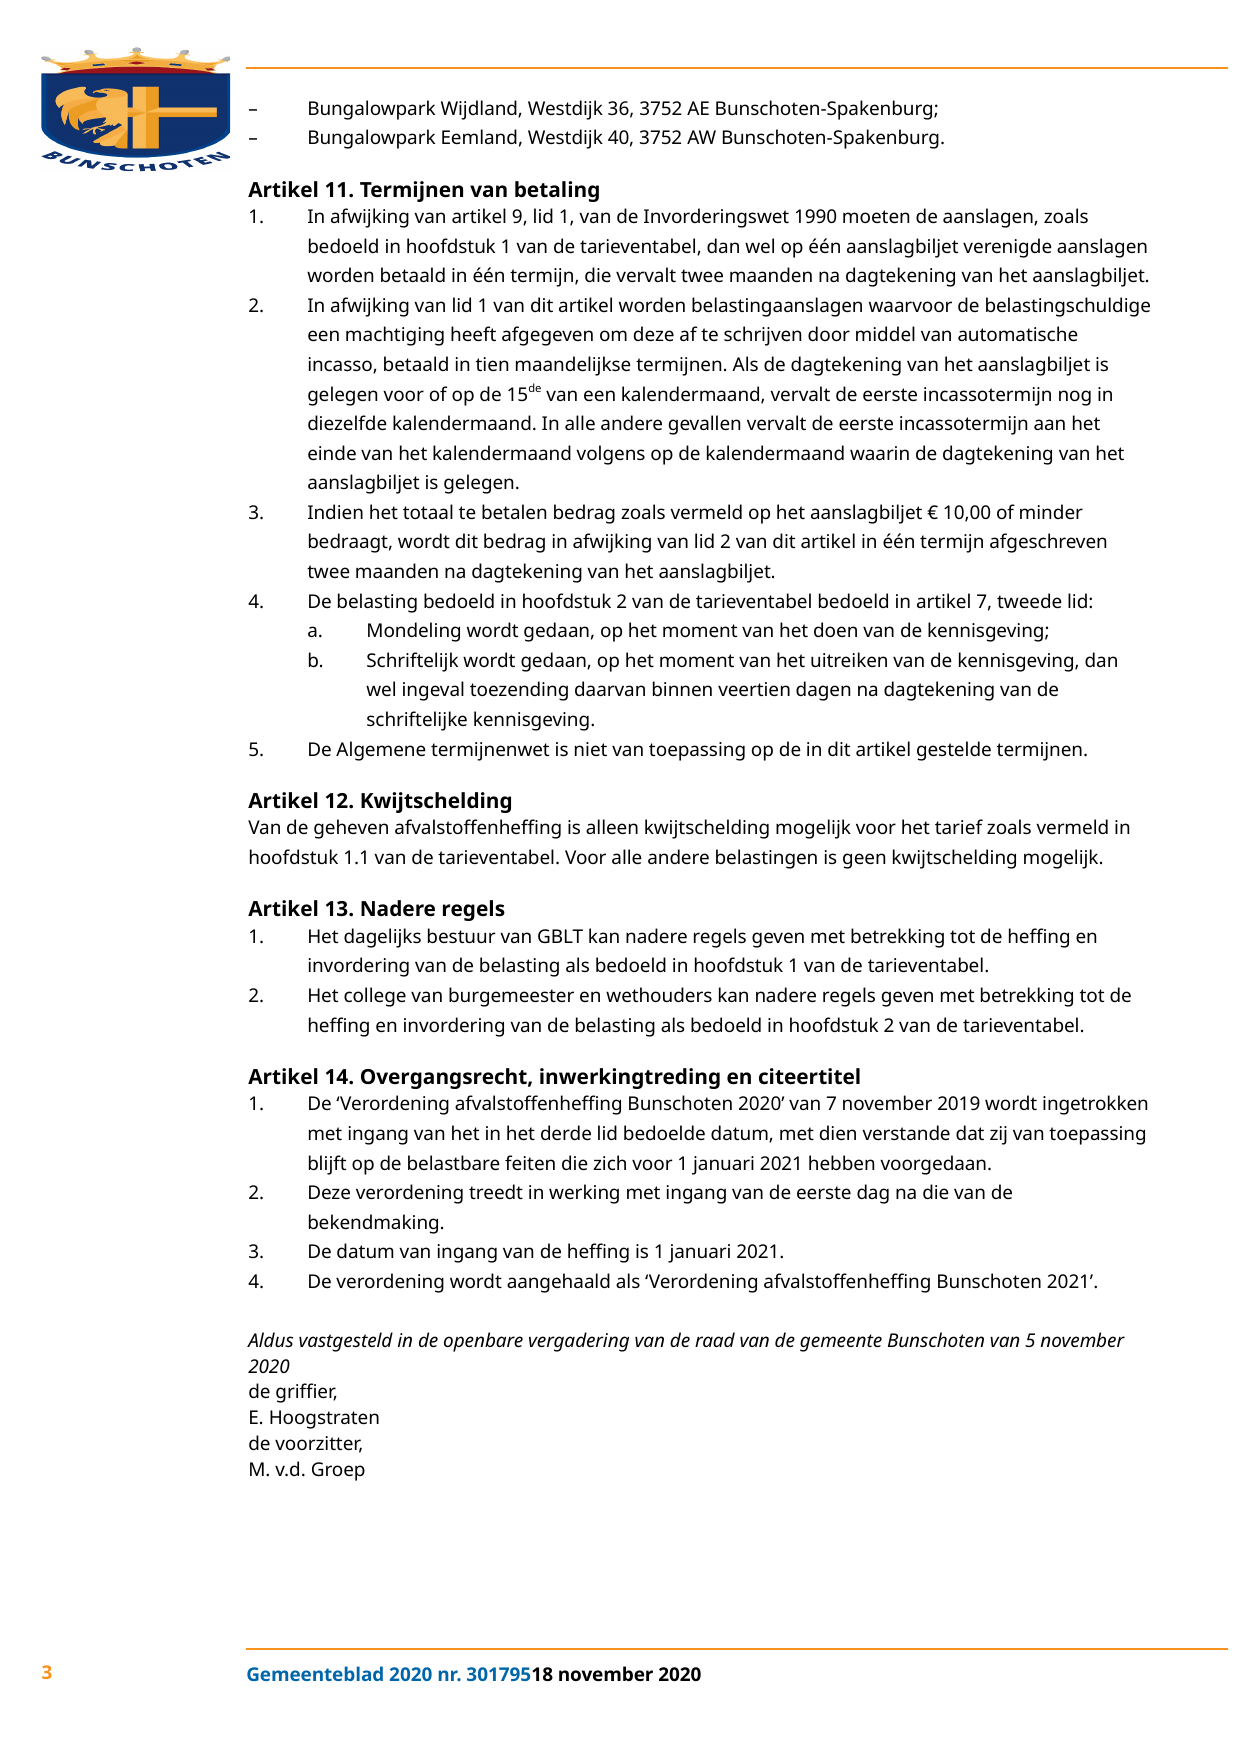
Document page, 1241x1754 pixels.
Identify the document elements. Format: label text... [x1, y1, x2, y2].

text Artikel 12. Kwijtschelding [248, 786, 1152, 814]
text Artikel 13. Nadere regels [248, 894, 1152, 923]
text de griffier, [248, 1379, 1152, 1404]
list Het college van burgemeester en wethouders kan nadere regels geven met betrekking tot de heffing en invordering van de belasting als bedoeld in hoofdstuk 2 van de tarieventabel. [248, 982, 1152, 1037]
list Mondeling wordt gedaan, op het moment van het doen van de kennisgeving; [307, 617, 1152, 643]
list De Algemene termijnenwet is niet van toepassing op de in dit artikel gestelde termijnen. [248, 736, 1152, 761]
picture [41, 47, 231, 172]
text de voorzitter, [248, 1430, 1152, 1456]
text Van de geheven afvalstoffenheffing is alleen kwijtschelding mogelijk voor het tarief zoals vermeld in hoofdstuk 1.1 van de tarieventabel. Voor alle andere belastingen is geen kwijtschelding mogelijk. [248, 814, 1152, 870]
list In afwijking van lid 1 van dit artikel worden belastingaanslagen waarvoor de belastingschuldige een machtiging heeft afgegeven om deze af te schrijven door middel van automatische incasso, betaald in tien maandelijkse termijnen. Als de dagtekening van het aanslagbiljet is gelegen voor of op de 15de van een kalendermaand, vervalt de eerste incassotermijn nog in diezelfde kalendermaand. In alle andere gevallen vervalt de eerste incassotermijn aan het einde van het kalendermaand volgens op de kalendermaand waarin de dagtekening van het aanslagbiljet is gelegen. [248, 292, 1152, 495]
list De belasting bedoeld in hoofdstuk 2 van de tarieventabel bedoeld in artikel 7, tweede lid: [248, 588, 1152, 613]
list Schriftelijk wordt gedaan, op het moment van het uitreiken van de kennisgeving, dan wel ingeval toezending daarvan binnen veertien dagen na dagtekening van de schriftelijke kennisgeving. [307, 647, 1152, 732]
text M. v.d. Groep [248, 1456, 1152, 1482]
list De verordening wordt aangehaald als ‘Verordening afvalstoffenheffing Bunschoten 2021’. [248, 1268, 1152, 1294]
list Deze verordening treedt in werking met ingang van de eerste dag na die van de bekendmaking. [248, 1179, 1152, 1235]
text E. Hoogstraten [248, 1404, 1152, 1430]
text Artikel 14. Overgangsrecht, inwerkingtreding en citeertitel [248, 1062, 1152, 1091]
list Indien het totaal te betalen bedrag zoals vermeld op het aanslagbiljet € 10,00 of minder bedraagt, wordt dit bedrag in afwijking van lid 2 van dit artikel in één termijn afgeschreven twee maanden na dagtekening van het aanslagbiljet. [248, 499, 1152, 584]
list Bungalowpark Eemland, Westdijk 40, 3752 AW Bunschoten-Spakenburg. [248, 124, 1152, 150]
list Het dagelijks bestuur van GBLT kan nadere regels geven met betrekking tot de heffing en invordering van de belasting als bedoeld in hoofdstuk 1 van de tarieventabel. [248, 923, 1152, 978]
list In afwijking van artikel 9, lid 1, van de Invorderingswet 1990 moeten de aanslagen, zoals bedoeld in hoofdstuk 1 van de tarieventabel, dan wel op één aanslagbiljet verenigde aanslagen worden betaald in één termijn, die vervalt twee maanden na dagtekening van het aanslagbiljet. [248, 203, 1152, 288]
list De ‘Verordening afvalstoffenheffing Bunschoten 2020’ van 7 november 2019 wordt ingetrokken met ingang van het in het derde lid bedoelde datum, met dien verstande dat zij van toepassing blijft op de belastbare feiten die zich voor 1 januari 2021 hebben voorgedaan. [248, 1091, 1152, 1176]
text Aldus vastgesteld in de openbare vergadering van de raad van de gemeente Bunschoten van 5 november 2020 [248, 1327, 1152, 1379]
list De datum van ingang van de heffing is 1 januari 2021. [248, 1238, 1152, 1264]
text Artikel 11. Termijnen van betaling [248, 175, 1152, 203]
list Bungalowpark Wijdland, Westdijk 36, 3752 AE Bunschoten-Spakenburg; [248, 95, 1152, 121]
